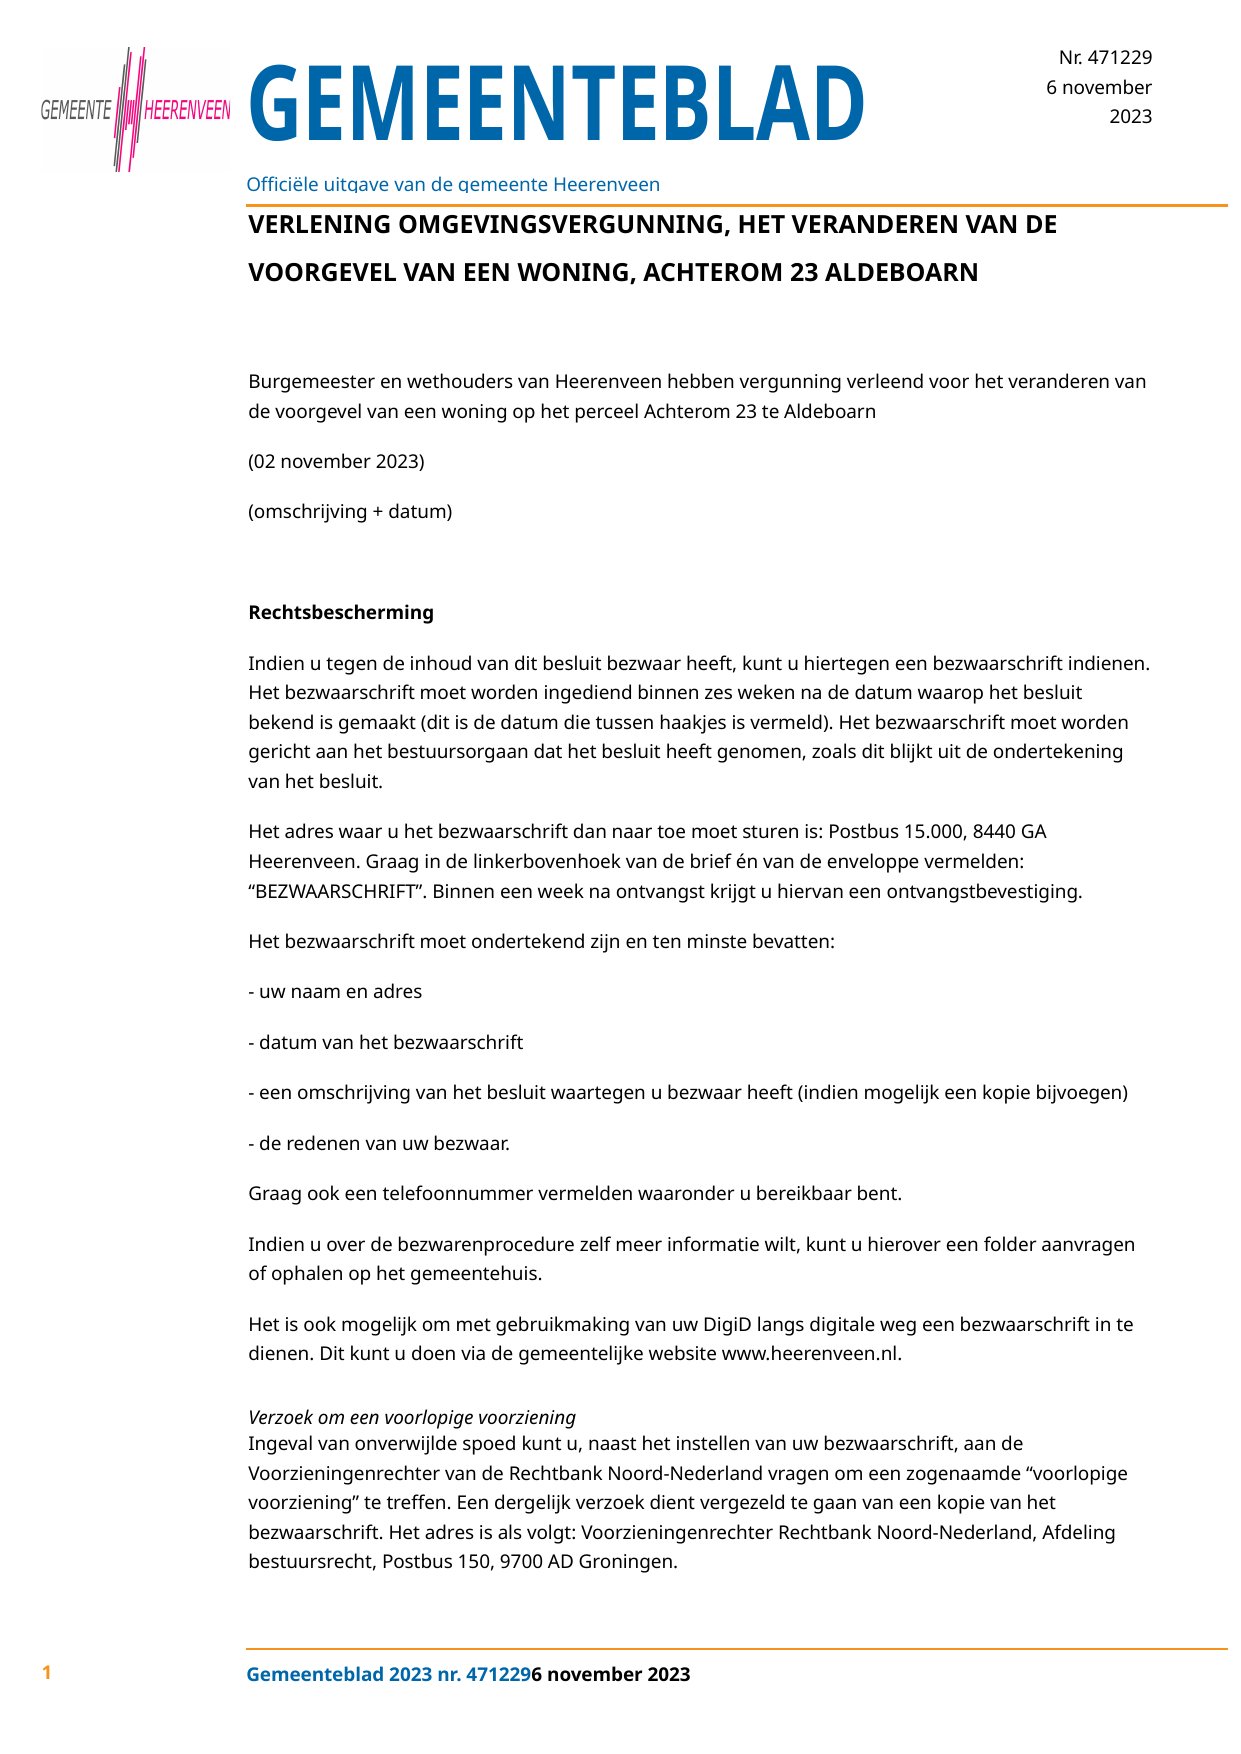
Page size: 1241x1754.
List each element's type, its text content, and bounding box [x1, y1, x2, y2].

text Verzoek om een voorlopige voorziening [248, 1404, 1152, 1430]
text Het adres waar u het bezwaarschrift dan naar toe moet sturen is: Postbus 15.000, 8440 GA Heerenveen. Graag in de linkerbovenhoek van de brief én van de enveloppe vermelden: “BEZWAARSCHRIFT”. Binnen een week na ontvangst krijgt u hiervan een ontvangstbevestiging. [248, 819, 1152, 904]
text Burgemeester en wethouders van Heerenveen hebben vergunning verleend voor het veranderen van de voorgevel van een woning op het perceel Achterom 23 te Aldeboarn [248, 368, 1152, 424]
text - datum van het bezwaarschrift [248, 1029, 1152, 1055]
picture [41, 47, 231, 172]
text Indien u tegen de inhoud van dit besluit bezwaar heeft, kunt u hiertegen een bezwaarschrift indienen. Het bezwaarschrift moet worden ingediend binnen zes weken na de datum waarop het besluit bekend is gemaakt (dit is de datum die tussen haakjes is vermeld). Het bezwaarschrift moet worden gericht aan het bestuursorgaan dat het besluit heeft genomen, zoals dit blijkt uit de ondertekening van het besluit. [248, 650, 1152, 794]
text (omschrijving + datum) [248, 499, 1152, 524]
text Het is ook mogelijk om met gebruikmaking van uw DigiD langs digitale weg een bezwaarschrift in te dienen. Dit kunt u doen via de gemeentelijke website www.heerenveen.nl. [248, 1311, 1152, 1366]
text - de redenen van uw bezwaar. [248, 1130, 1152, 1156]
text Graag ook een telefoonnummer vermelden waaronder u bereikbaar bent. [248, 1180, 1152, 1206]
text Het bezwaarschrift moet ondertekend zijn en ten minste bevatten: [248, 928, 1152, 954]
text VERLENING OMGEVINGSVERGUNNING, HET VERANDEREN VAN DE VOORGEVEL VAN EEN WONING, ACHTEROM 23 ALDEBOARN [248, 207, 1152, 288]
text Rechtsbescherming [248, 599, 1152, 625]
text Ingeval van onverwijlde spoed kunt u, naast het instellen van uw bezwaarschrift, aan de Voorzieningenrechter van de Rechtbank Noord-Nederland vragen om een zogenaamde “voorlopige voorziening” te treffen. Een dergelijk verzoek dient vergezeld te gaan van een kopie van het bezwaarschrift. Het adres is als volgt: Voorzieningenrechter Rechtbank Noord-Nederland, Afdeling bestuursrecht, Postbus 150, 9700 AD Groningen. [248, 1430, 1152, 1574]
text (02 november 2023) [248, 448, 1152, 474]
text - een omschrijving van het besluit waartegen u bezwaar heeft (indien mogelijk een kopie bijvoegen) [248, 1079, 1152, 1105]
text - uw naam en adres [248, 979, 1152, 1004]
text Indien u over de bezwarenprocedure zelf meer informatie wilt, kunt u hierover een folder aanvragen of ophalen op het gemeentehuis. [248, 1231, 1152, 1286]
